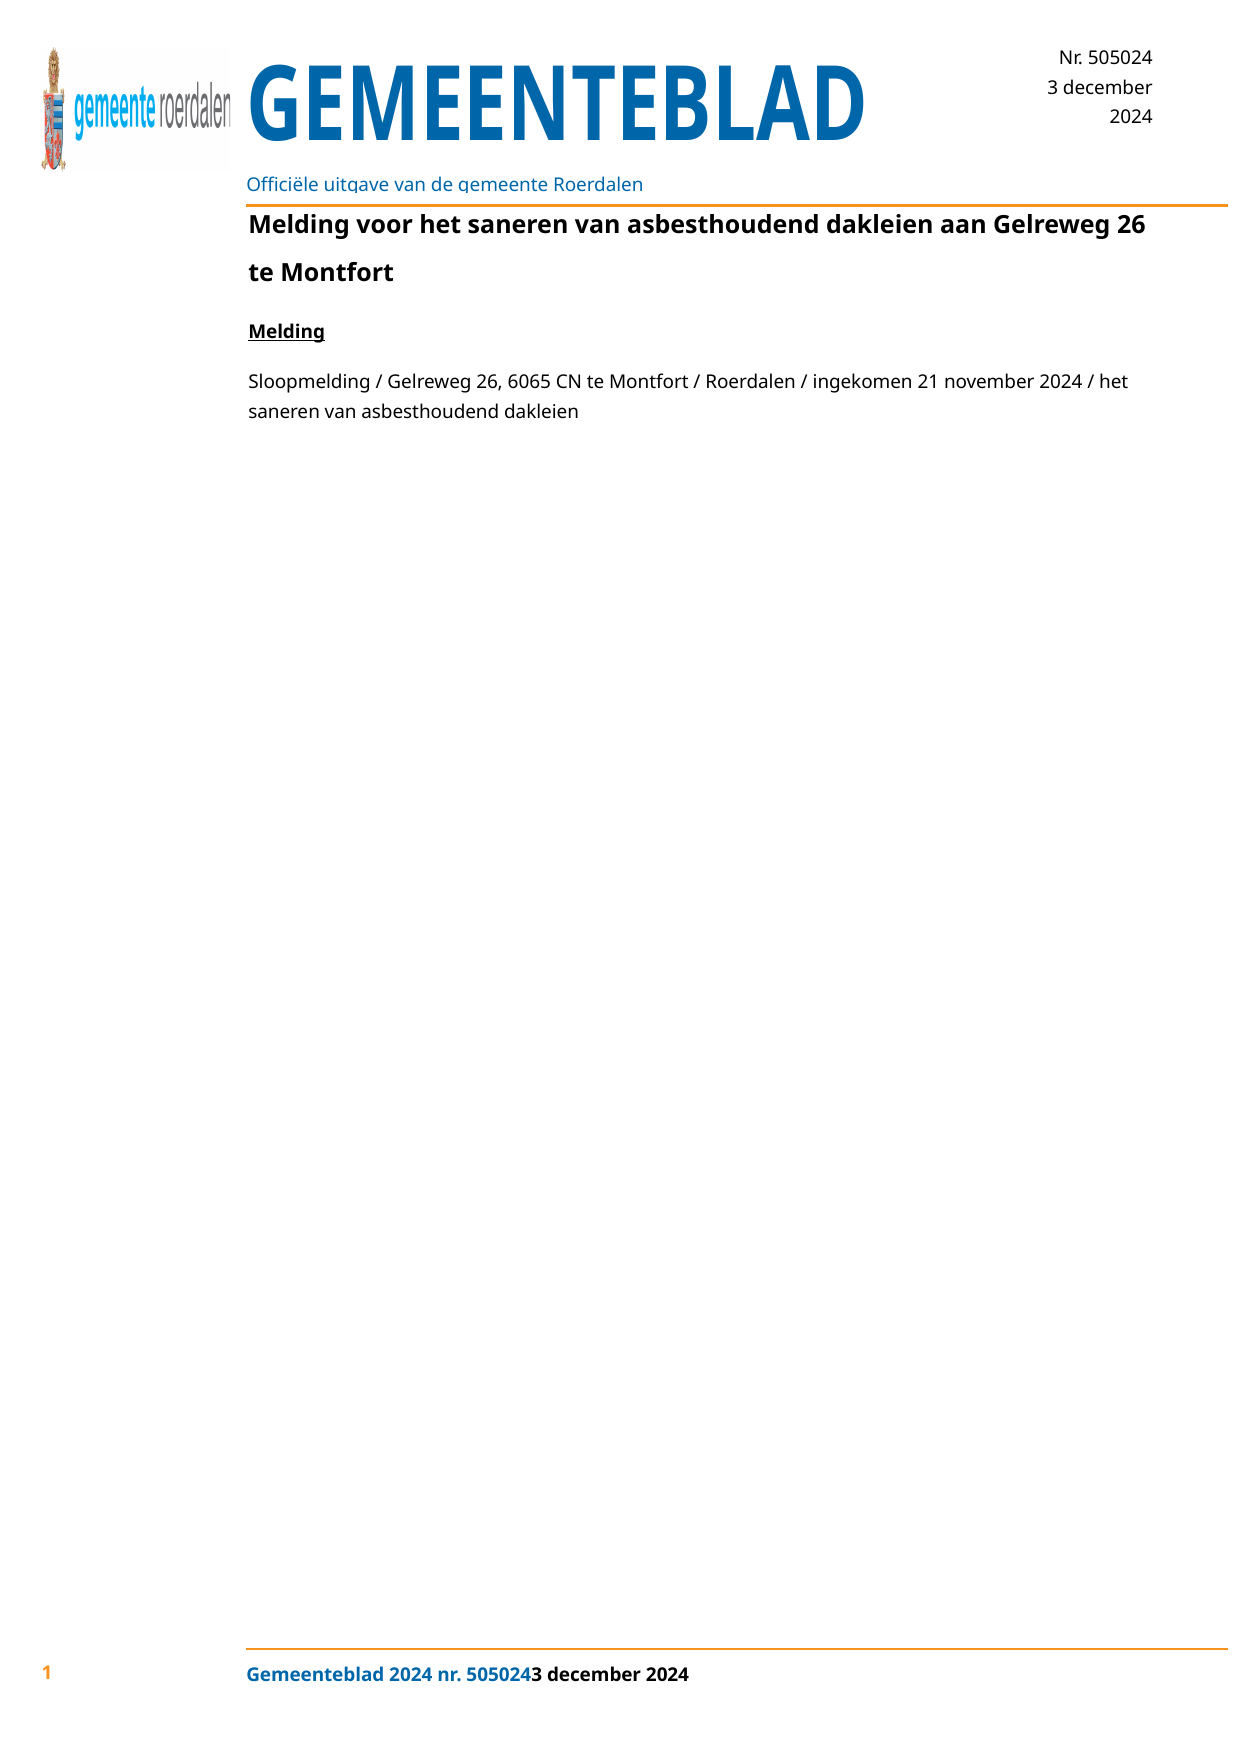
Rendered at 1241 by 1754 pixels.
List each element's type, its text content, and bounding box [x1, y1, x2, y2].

text Melding [248, 318, 1152, 344]
picture [41, 47, 231, 172]
text Melding voor het saneren van asbesthoudend dakleien aan Gelreweg 26 te Montfort [248, 207, 1152, 288]
text Sloopmelding / Gelreweg 26, 6065 CN te Montfort / Roerdalen / ingekomen 21 november 2024 / het saneren van asbesthoudend dakleien [248, 368, 1152, 424]
